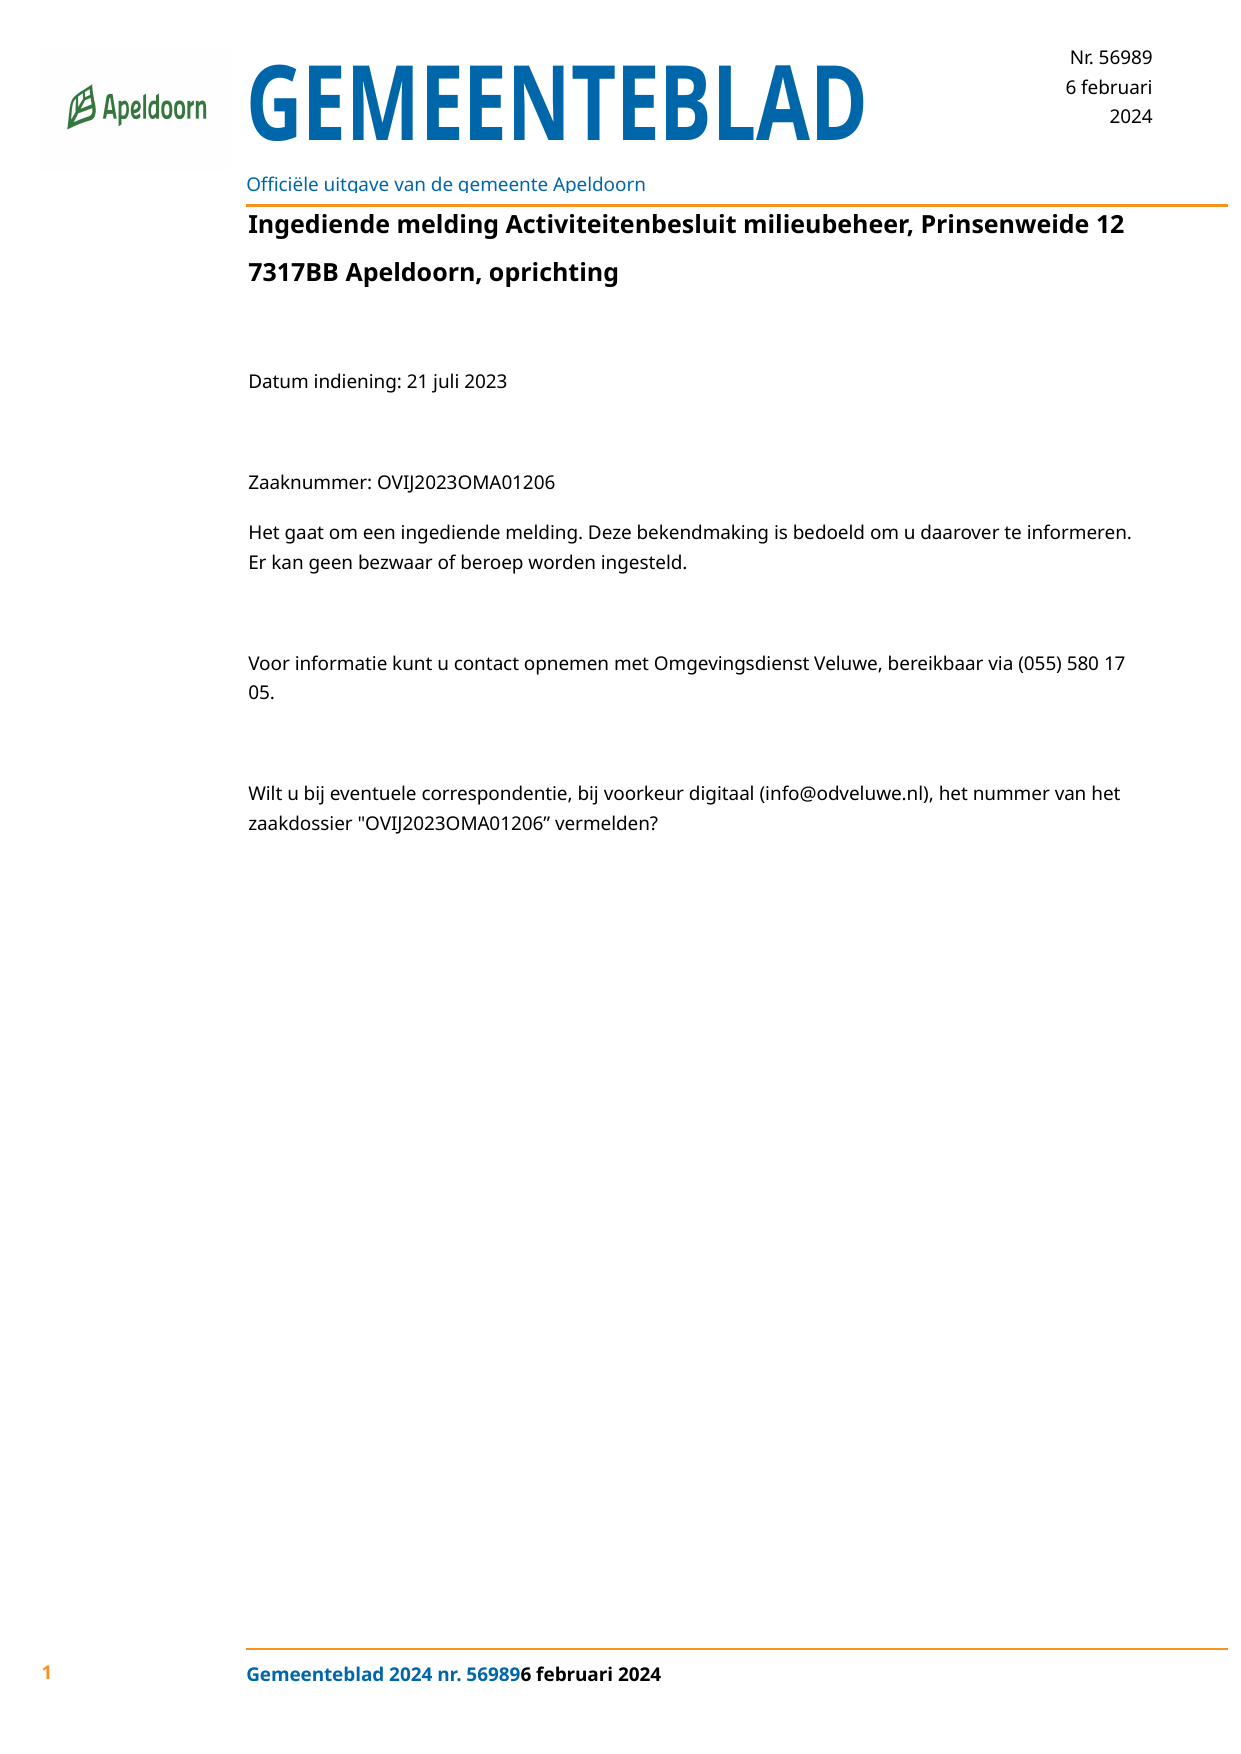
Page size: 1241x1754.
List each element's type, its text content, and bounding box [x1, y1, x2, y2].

text Ingediende melding Activiteitenbesluit milieubeheer, Prinsenweide 12 7317BB Apeldoorn, oprichting [248, 207, 1152, 288]
picture [41, 47, 231, 172]
text Voor informatie kunt u contact opnemen met Omgevingsdienst Veluwe, bereikbaar via (055) 580 17 05. [248, 650, 1152, 705]
text Zaaknummer: OVIJ2023OMA01206 [248, 469, 1152, 495]
text Het gaat om een ingediende melding. Deze bekendmaking is bedoeld om u daarover te informeren. Er kan geen bezwaar of beroep worden ingesteld. [248, 519, 1152, 575]
text Wilt u bij eventuele correspondentie, bij voorkeur digitaal (info@odveluwe.nl), het nummer van het zaakdossier "OVIJ2023OMA01206” vermelden? [248, 780, 1152, 836]
text Datum indiening: 21 juli 2023 [248, 368, 1152, 394]
